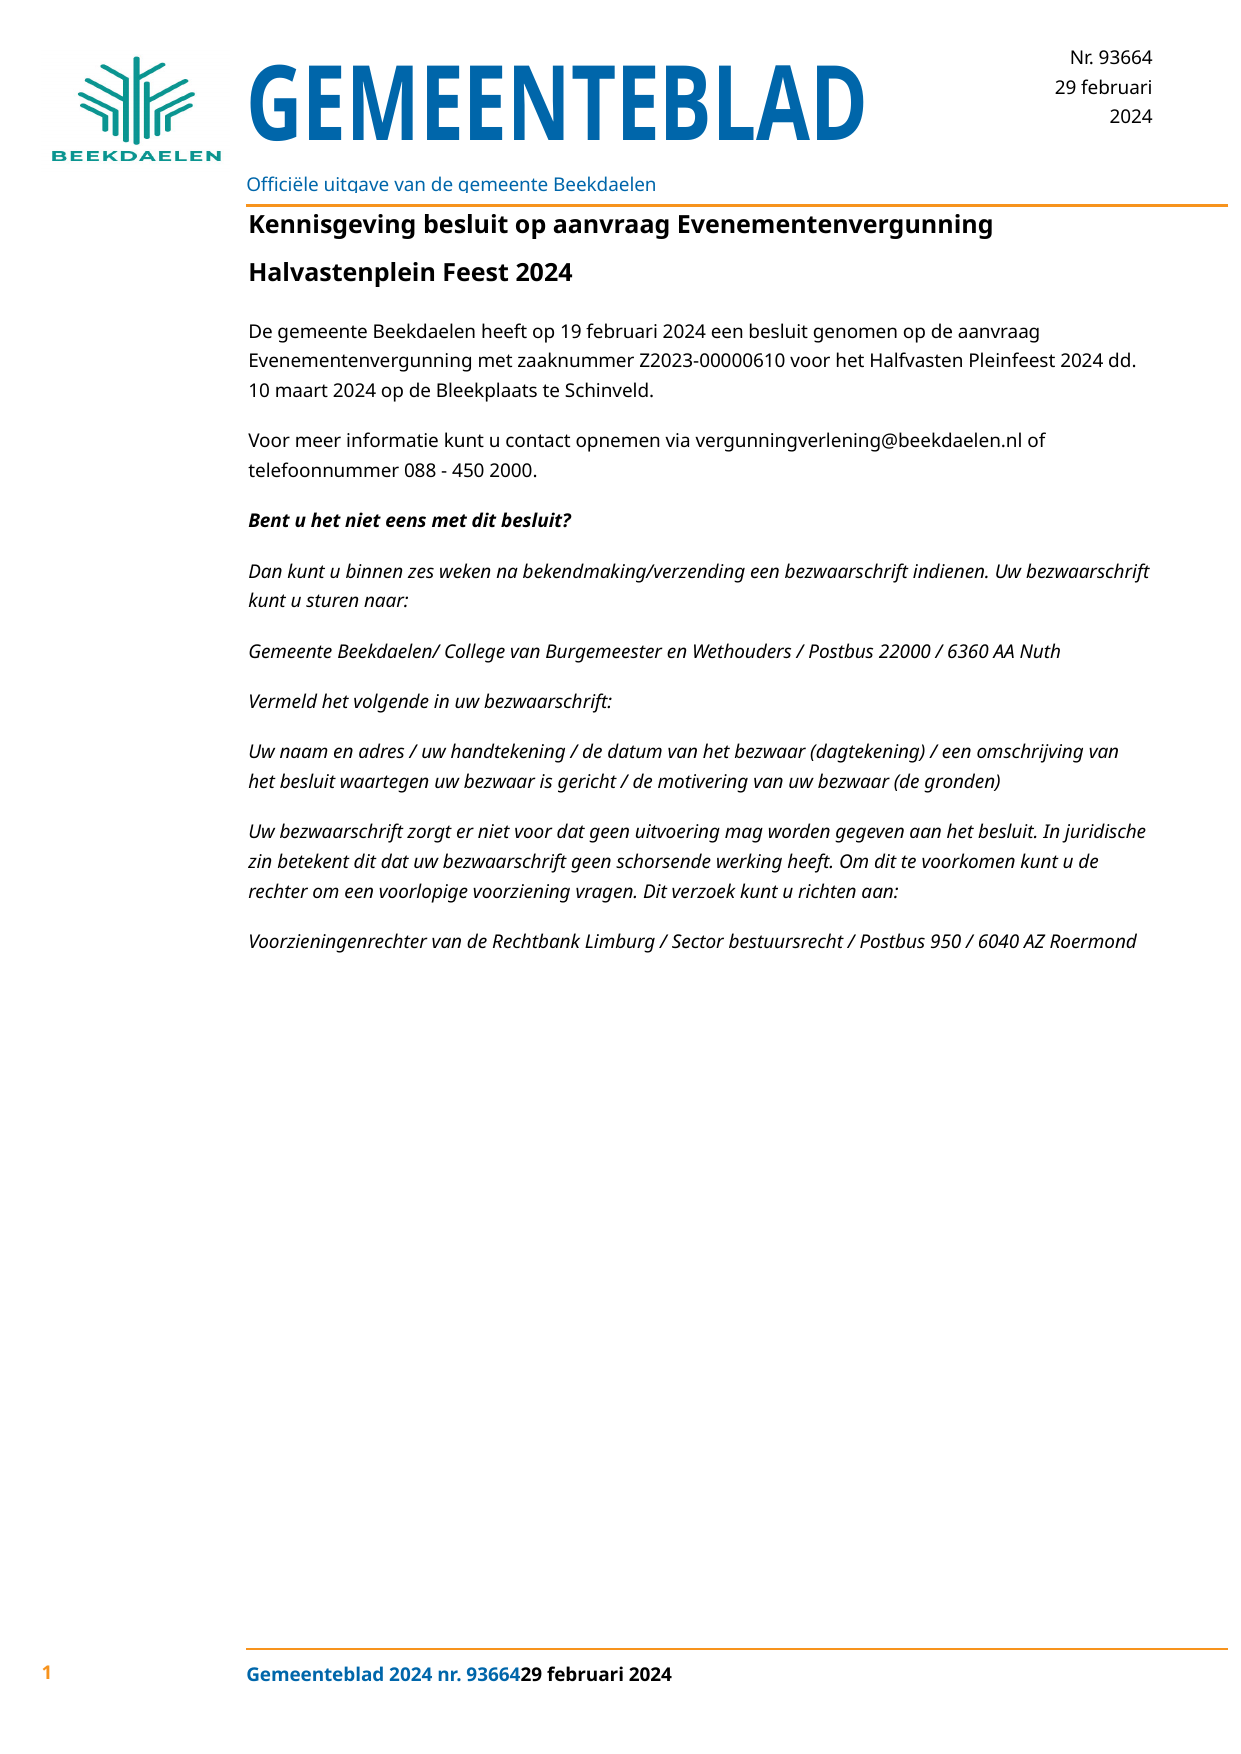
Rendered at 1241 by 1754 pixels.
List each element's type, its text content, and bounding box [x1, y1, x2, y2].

text Bent u het niet eens met dit besluit? [248, 507, 1152, 533]
text Gemeente Beekdaelen/ College van Burgemeester en Wethouders / Postbus 22000 / 6360 AA Nuth [248, 638, 1152, 664]
text Dan kunt u binnen zes weken na bekendmaking/verzending een bezwaarschrift indienen. Uw bezwaarschrift kunt u sturen naar: [248, 558, 1152, 613]
picture [41, 47, 231, 172]
text Uw bezwaarschrift zorgt er niet voor dat geen uitvoering mag worden gegeven aan het besluit. In juridische zin betekent dit dat uw bezwaarschrift geen schorsende werking heeft. Om dit te voorkomen kunt u de rechter om een voorlopige voorziening vragen. Dit verzoek kunt u richten aan: [248, 819, 1152, 904]
text Kennisgeving besluit op aanvraag Evenementenvergunning Halvastenplein Feest 2024 [248, 207, 1152, 288]
text Uw naam en adres / uw handtekening / de datum van het bezwaar (dagtekening) / een omschrijving van het besluit waartegen uw bezwaar is gericht / de motivering van uw bezwaar (de gronden) [248, 739, 1152, 794]
text Vermeld het volgende in uw bezwaarschrift: [248, 688, 1152, 714]
text Voor meer informatie kunt u contact opnemen via vergunningverlening@beekdaelen.nl of telefoonnummer 088 - 450 2000. [248, 427, 1152, 483]
text De gemeente Beekdaelen heeft op 19 februari 2024 een besluit genomen op de aanvraag Evenementenvergunning met zaaknummer Z2023-00000610 voor het Halfvasten Pleinfeest 2024 dd. 10 maart 2024 op de Bleekplaats te Schinveld. [248, 318, 1152, 403]
text Voorzieningenrechter van de Rechtbank Limburg / Sector bestuursrecht / Postbus 950 / 6040 AZ Roermond [248, 928, 1152, 954]
